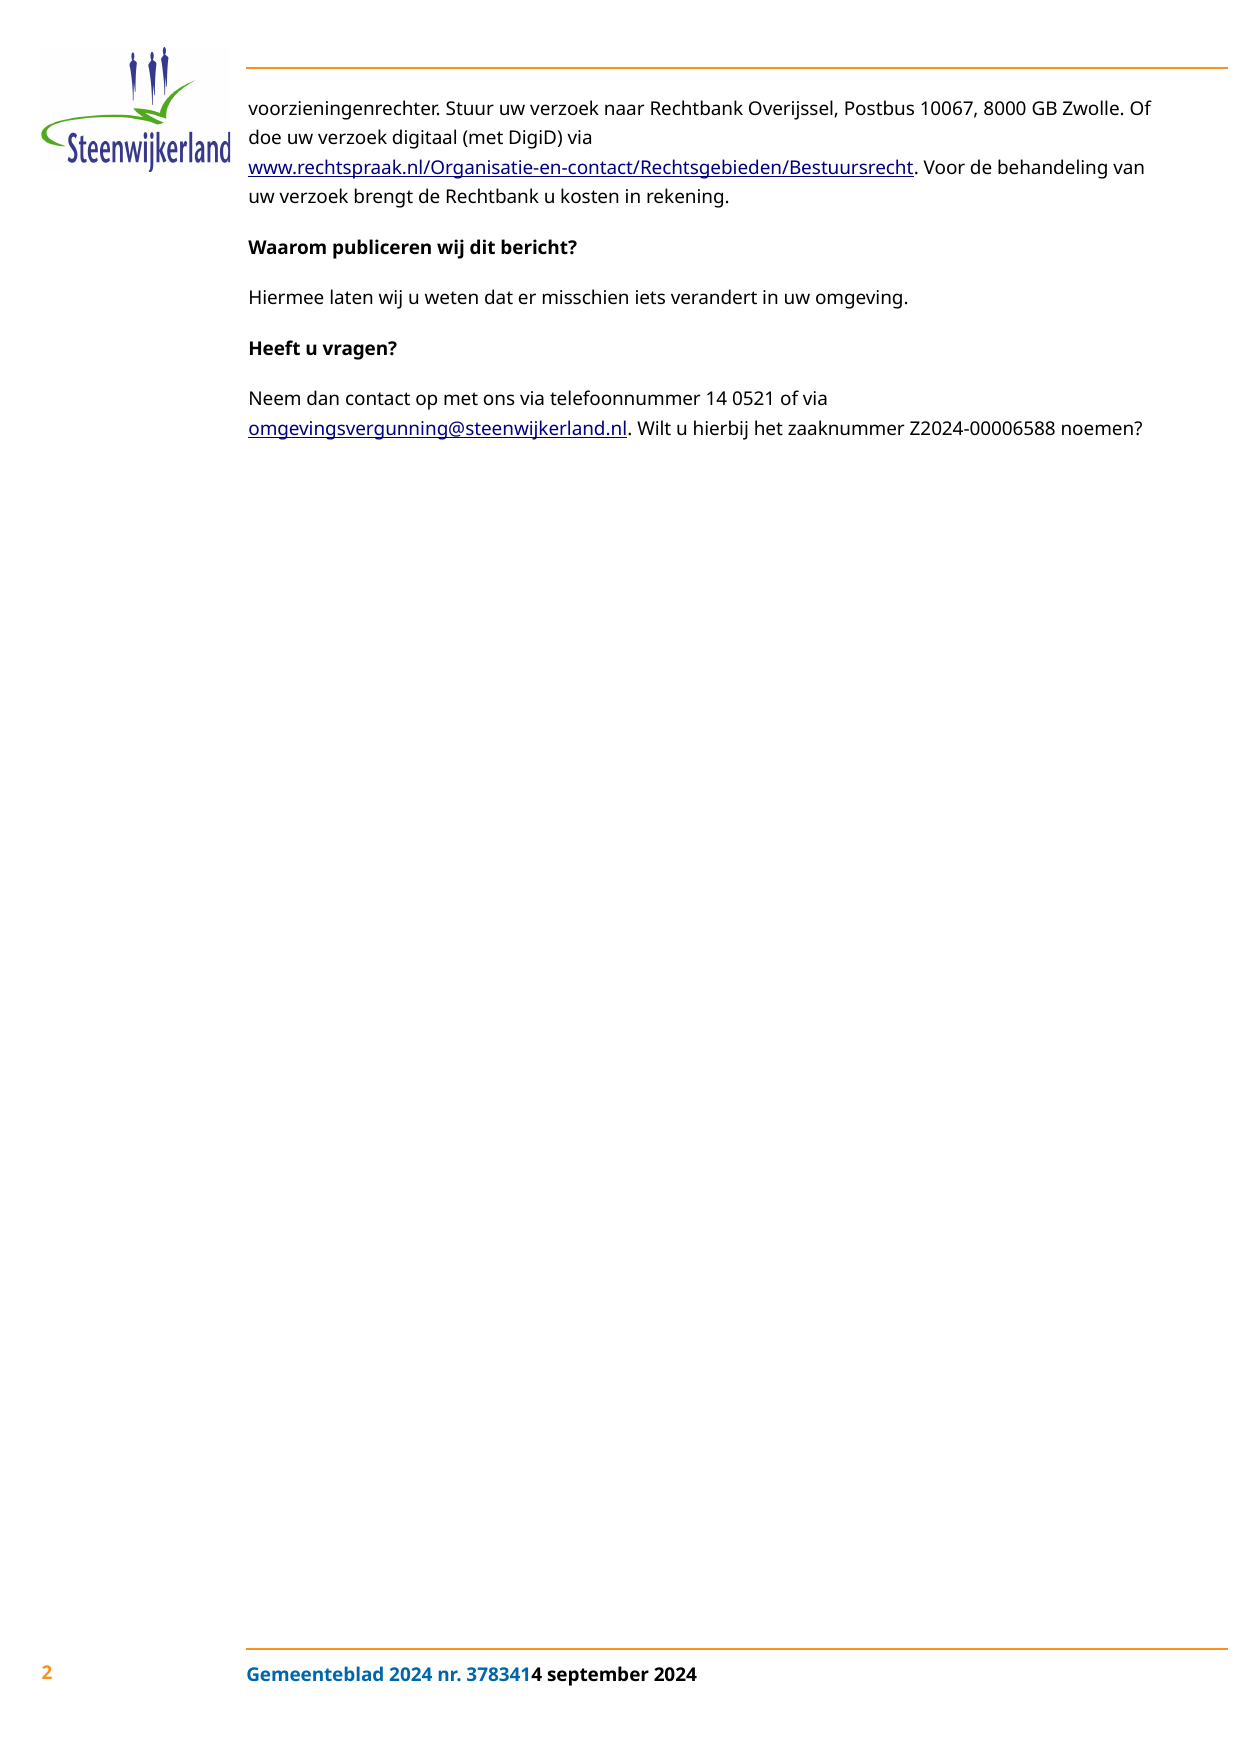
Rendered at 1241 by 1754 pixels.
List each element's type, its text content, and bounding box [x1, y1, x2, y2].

text Waarom publiceren wij dit bericht? [248, 234, 1152, 260]
text voorzieningenrechter. Stuur uw verzoek naar Rechtbank Overijssel, Postbus 10067, 8000 GB Zwolle. Of doe uw verzoek digitaal (met DigiD) via www.rechtspraak.nl/Organisatie-en-contact/Rechtsgebieden/Bestuursrecht. Voor de behandeling van uw verzoek brengt de Rechtbank u kosten in rekening. [248, 95, 1152, 209]
text Heeft u vragen? [248, 335, 1152, 361]
text Hiermee laten wij u weten dat er misschien iets verandert in uw omgeving. [248, 284, 1152, 310]
picture [41, 47, 231, 172]
text Neem dan contact op met ons via telefoonnummer 14 0521 of via omgevingsvergunning@steenwijkerland.nl. Wilt u hierbij het zaaknummer Z2024-00006588 noemen? [248, 385, 1152, 441]
